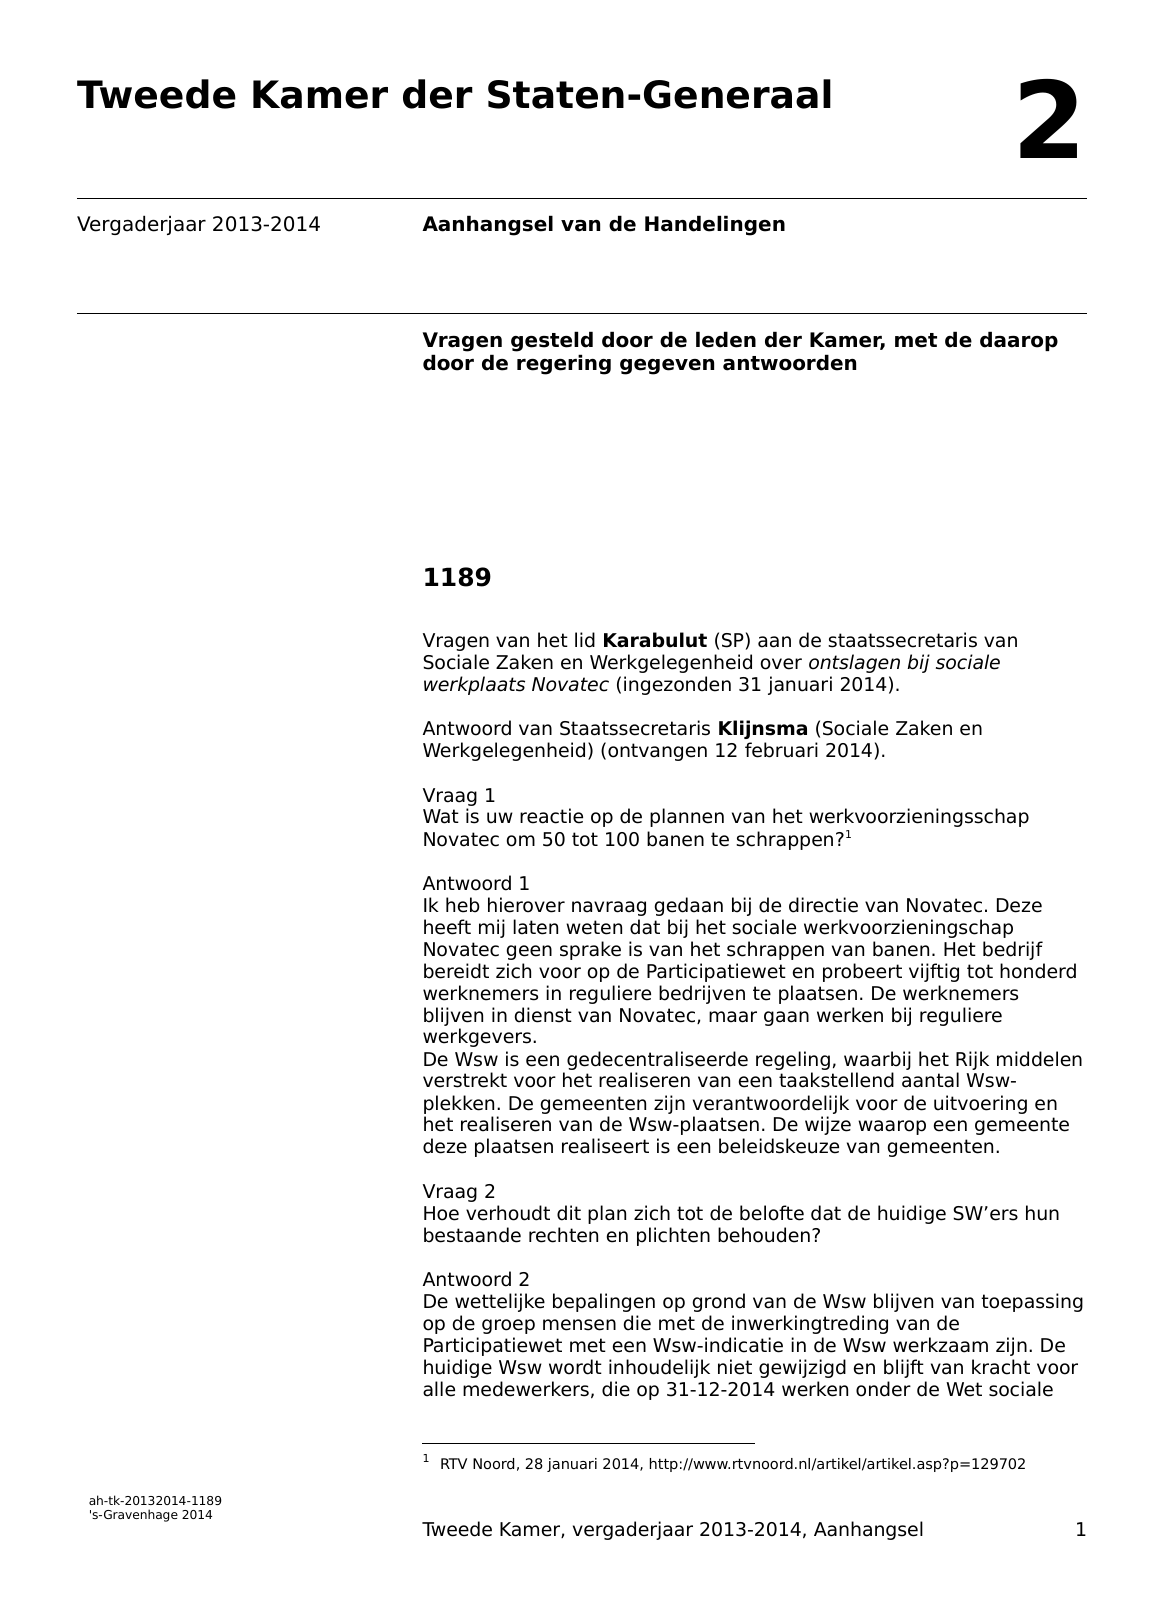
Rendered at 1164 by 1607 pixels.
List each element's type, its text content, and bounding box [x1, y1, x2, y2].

text Vraag 2 [422, 1181, 1087, 1202]
text Antwoord 1 [422, 873, 1087, 894]
table_cell [77, 314, 422, 375]
text ah-tk-20132014-1189 [88, 1494, 323, 1508]
text 's-Gravenhage 2014 [88, 1508, 323, 1522]
table_cell Aanhangsel van de Handelingen [422, 199, 1087, 313]
table_header 2 [886, 59, 1087, 198]
text De Wsw is een gedecentraliseerde regeling, waarbij het Rijk middelen verstrekt voor het realiseren van een taakstellend aantal Wsw-plekken. De gemeenten zijn verantwoordelijk voor de uitvoering en het realiseren van de Wsw-plaatsen. De wijze waarop een gemeente deze plaatsen realiseert is een beleidskeuze van gemeenten. [422, 1048, 1087, 1158]
table_cell Vragen gesteld door de leden der Kamer, met de daarop door de regering gegeven antwoorden [422, 314, 1087, 375]
text Antwoord 2 [422, 1269, 1087, 1291]
table_header Tweede Kamer der Staten-Generaal [77, 59, 886, 198]
text Vragen van het lid Karabulut (SP) aan de staatssecretaris van Sociale Zaken en Werkgelegenheid over ontslagen bij sociale werkplaats Novatec (ingezonden 31 januari 2014). [422, 630, 1087, 696]
text RTV Noord, 28 januari 2014, http://www.rtvnoord.nl/artikel/artikel.asp?p=129702 [422, 1452, 1087, 1474]
text Antwoord van Staatssecretaris Klijnsma (Sociale Zaken en Werkgelegenheid) (ontvangen 12 februari 2014). [422, 718, 1087, 762]
text Ik heb hierover navraag gedaan bij de directie van Novatec. Deze heeft mij laten weten dat bij het sociale werkvoorzieningschap Novatec geen sprake is van het schrappen van banen. Het bedrijf bereidt zich voor op de Participatiewet en probeert vijftig tot honderd werknemers in reguliere bedrijven te plaatsen. De werknemers blijven in dienst van Novatec, maar gaan werken bij reguliere werkgevers. [422, 894, 1087, 1048]
text Hoe verhoudt dit plan zich tot de belofte dat de huidige SW’ers hun bestaande rechten en plichten behouden? [422, 1202, 1087, 1246]
text De wettelijke bepalingen op grond van de Wsw blijven van toepassing op de groep mensen die met de inwerkingtreding van de Participatiewet met een Wsw-indicatie in de Wsw werkzaam zijn. De huidige Wsw wordt inhoudelijk niet gewijzigd en blijft van kracht voor alle medewerkers, die op 31-12-2014 werken onder de Wet sociale [422, 1291, 1087, 1401]
table_cell Vergaderjaar 2013-2014 [77, 199, 422, 313]
text 1189 [422, 563, 1087, 592]
text Wat is uw reactie op de plannen van het werkvoorzieningsschap Novatec om 50 tot 100 banen te schrappen? [422, 806, 1087, 850]
text Vraag 1 [422, 784, 1087, 806]
